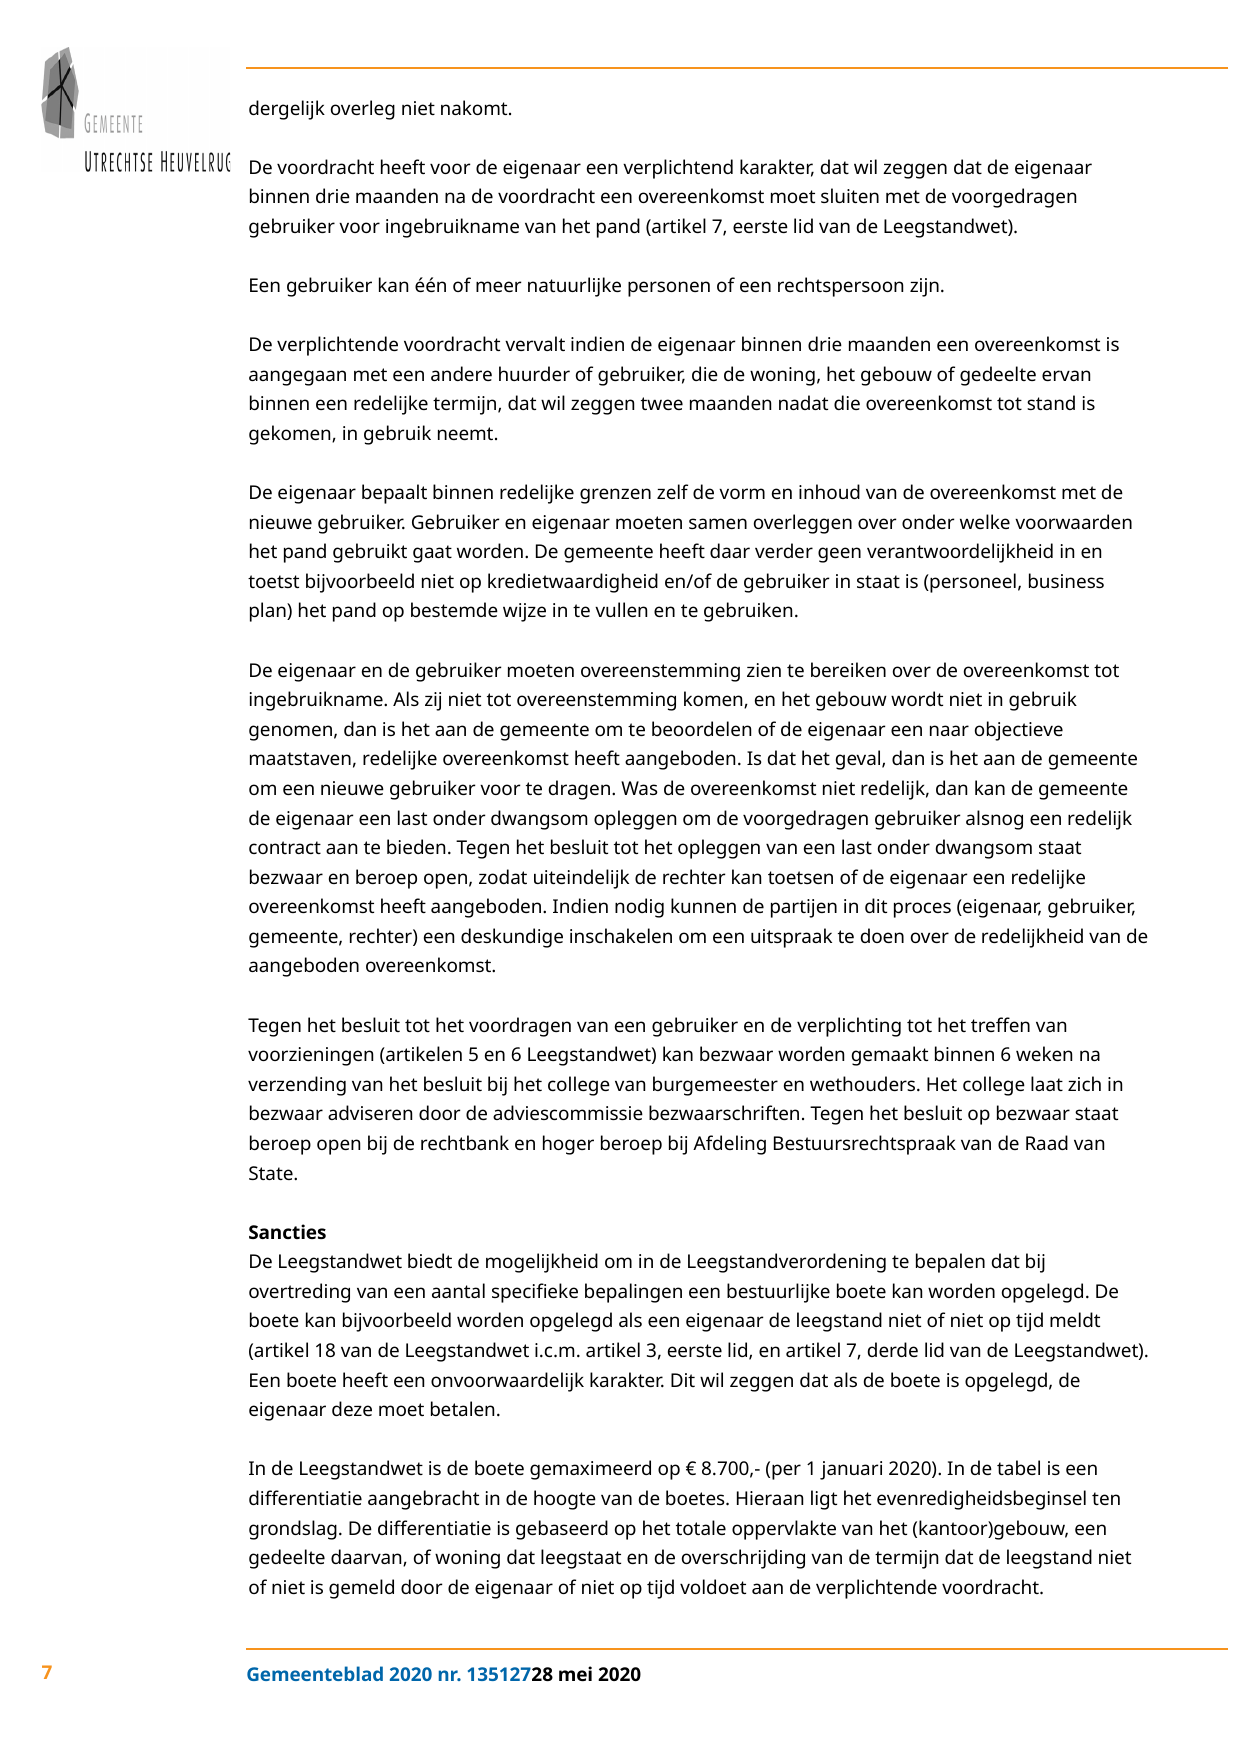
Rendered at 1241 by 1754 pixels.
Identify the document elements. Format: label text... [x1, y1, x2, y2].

text De Leegstandwet biedt de mogelijkheid om in de Leegstandverordening te bepalen dat bij overtreding van een aantal specifieke bepalingen een bestuurlijke boete kan worden opgelegd. De boete kan bijvoorbeeld worden opgelegd als een eigenaar de leegstand niet of niet op tijd meldt (artikel 18 van de Leegstandwet i.c.m. artikel 3, eerste lid, en artikel 7, derde lid van de Leegstandwet). Een boete heeft een onvoorwaardelijk karakter. Dit wil zeggen dat als de boete is opgelegd, de eigenaar deze moet betalen. [248, 1248, 1152, 1422]
picture [41, 47, 231, 172]
text Tegen het besluit tot het voordragen van een gebruiker en de verplichting tot het treffen van voorzieningen (artikelen 5 en 6 Leegstandwet) kan bezwaar worden gemaakt binnen 6 weken na verzending van het besluit bij het college van burgemeester en wethouders. Het college laat zich in bezwaar adviseren door de adviescommissie bezwaarschriften. Tegen het besluit op bezwaar staat beroep open bij de rechtbank en hoger beroep bij Afdeling Bestuursrechtspraak van de Raad van State. [248, 1012, 1152, 1186]
text De eigenaar bepaalt binnen redelijke grenzen zelf de vorm en inhoud van de overeenkomst met de nieuwe gebruiker. Gebruiker en eigenaar moeten samen overleggen over onder welke voorwaarden het pand gebruikt gaat worden. De gemeente heeft daar verder geen verantwoordelijkheid in en toetst bijvoorbeeld niet op kredietwaardigheid en/of de gebruiker in staat is (personeel, business plan) het pand op bestemde wijze in te vullen en te gebruiken. [248, 479, 1152, 623]
text De eigenaar en de gebruiker moeten overeenstemming zien te bereiken over de overeenkomst tot ingebruikname. Als zij niet tot overeenstemming komen, en het gebouw wordt niet in gebruik genomen, dan is het aan de gemeente om te beoordelen of de eigenaar een naar objectieve maatstaven, redelijke overeenkomst heeft aangeboden. Is dat het geval, dan is het aan de gemeente om een nieuwe gebruiker voor te dragen. Was de overeenkomst niet redelijk, dan kan de gemeente de eigenaar een last onder dwangsom opleggen om de voorgedragen gebruiker alsnog een redelijk contract aan te bieden. Tegen het besluit tot het opleggen van een last onder dwangsom staat bezwaar en beroep open, zodat uiteindelijk de rechter kan toetsen of de eigenaar een redelijke overeenkomst heeft aangeboden. Indien nodig kunnen de partijen in dit proces (eigenaar, gebruiker, gemeente, rechter) een deskundige inschakelen om een uitspraak te doen over de redelijkheid van de aangeboden overeenkomst. [248, 657, 1152, 978]
text In de Leegstandwet is de boete gemaximeerd op € 8.700,- (per 1 januari 2020). In de tabel is een differentiatie aangebracht in de hoogte van de boetes. Hieraan ligt het evenredigheidsbeginsel ten grondslag. De differentiatie is gebaseerd op het totale oppervlakte van het (kantoor)gebouw, een gedeelte daarvan, of woning dat leegstaat en de overschrijding van de termijn dat de leegstand niet of niet is gemeld door de eigenaar of niet op tijd voldoet aan de verplichtende voordracht. [248, 1456, 1152, 1600]
text De voordracht heeft voor de eigenaar een verplichtend karakter, dat wil zeggen dat de eigenaar binnen drie maanden na de voordracht een overeenkomst moet sluiten met de voorgedragen gebruiker voor ingebruikname van het pand (artikel 7, eerste lid van de Leegstandwet). [248, 154, 1152, 239]
text De verplichtende voordracht vervalt indien de eigenaar binnen drie maanden een overeenkomst is aangegaan met een andere huurder of gebruiker, die de woning, het gebouw of gedeelte ervan binnen een redelijke termijn, dat wil zeggen twee maanden nadat die overeenkomst tot stand is gekomen, in gebruik neemt. [248, 331, 1152, 446]
text Een gebruiker kan één of meer natuurlijke personen of een rechtspersoon zijn. [248, 272, 1152, 298]
text Sancties [248, 1219, 1152, 1245]
text dergelijk overleg niet nakomt. [248, 95, 1152, 121]
